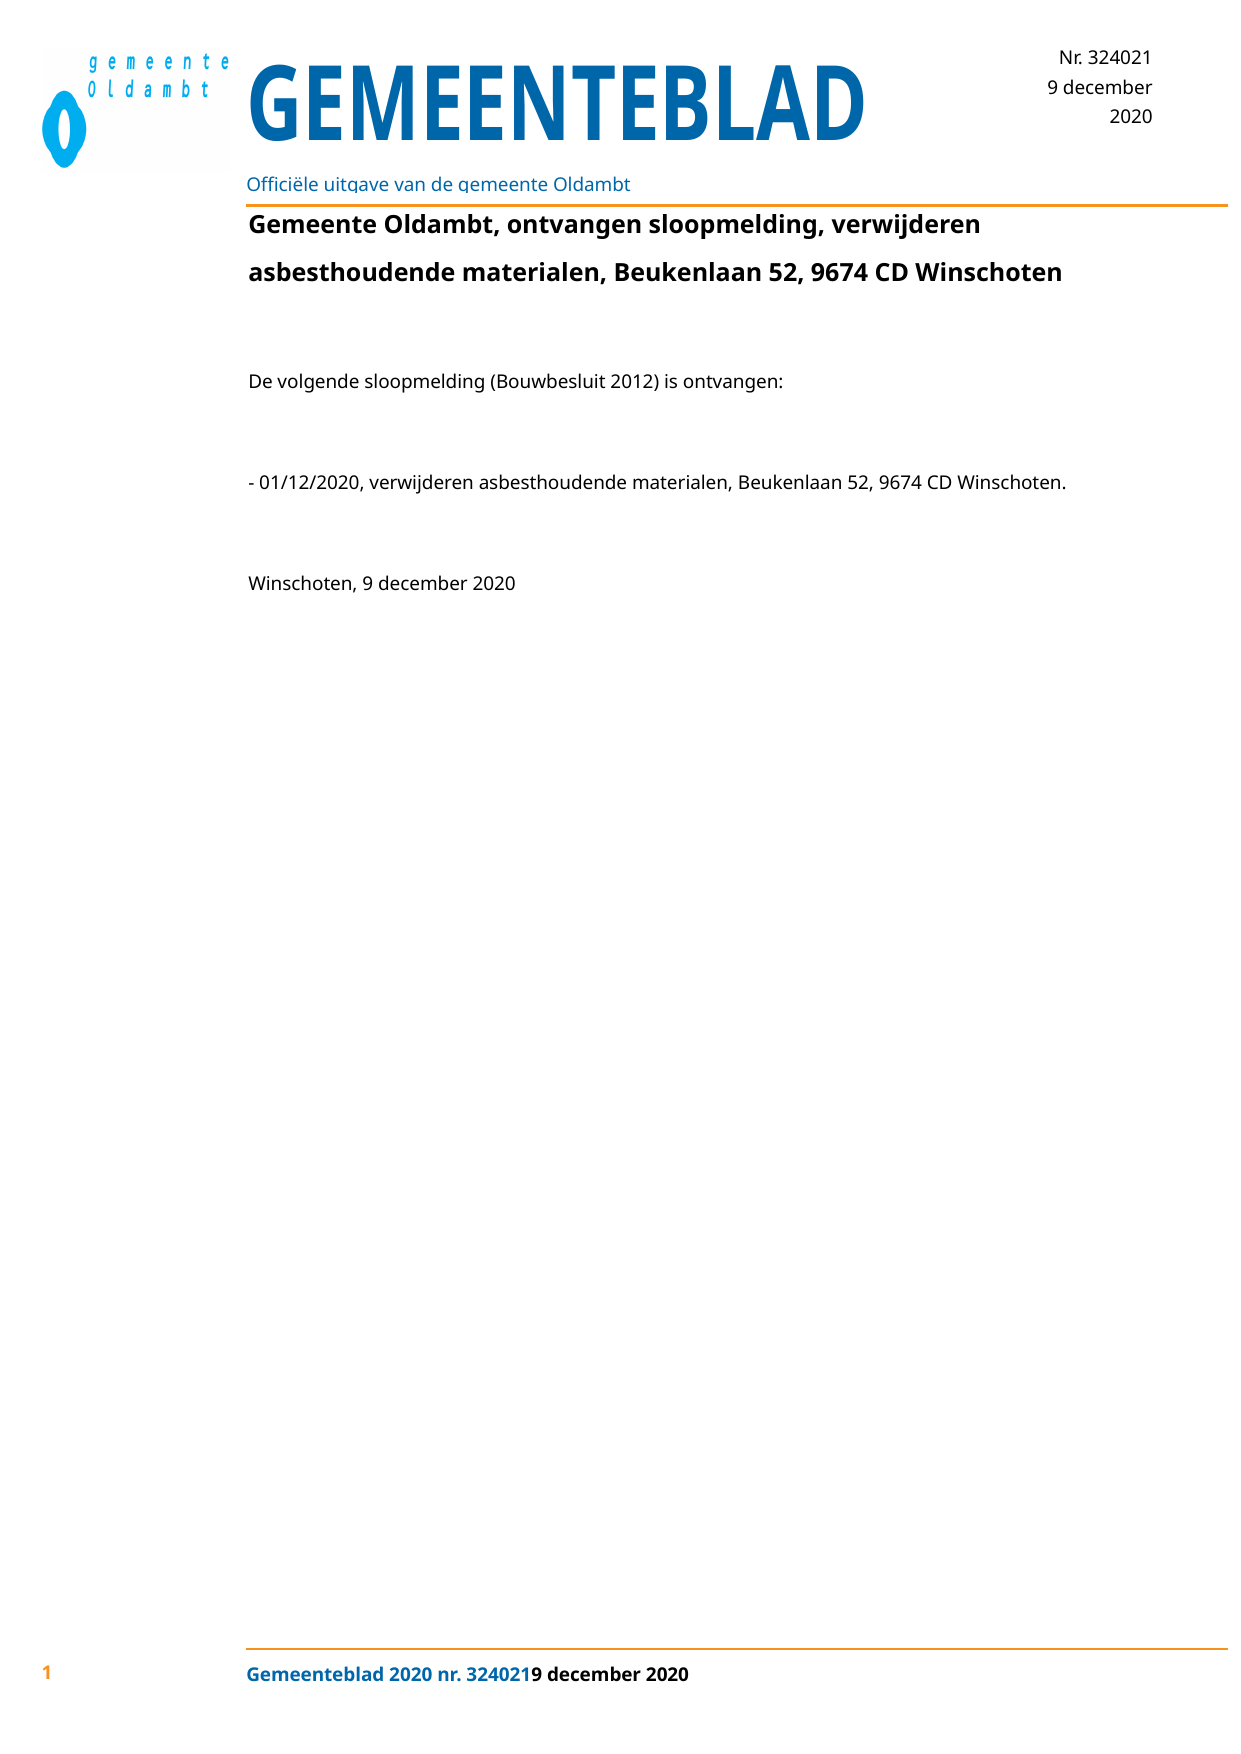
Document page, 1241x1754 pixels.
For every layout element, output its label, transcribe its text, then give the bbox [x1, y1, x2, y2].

text - 01/12/2020, verwijderen asbesthoudende materialen, Beukenlaan 52, 9674 CD Winschoten. [248, 469, 1152, 495]
text De volgende sloopmelding (Bouwbesluit 2012) is ontvangen: [248, 368, 1152, 394]
text Winschoten, 9 december 2020 [248, 570, 1152, 596]
text Gemeente Oldambt, ontvangen sloopmelding, verwijderen asbesthoudende materialen, Beukenlaan 52, 9674 CD Winschoten [248, 207, 1152, 288]
picture [41, 47, 231, 172]
